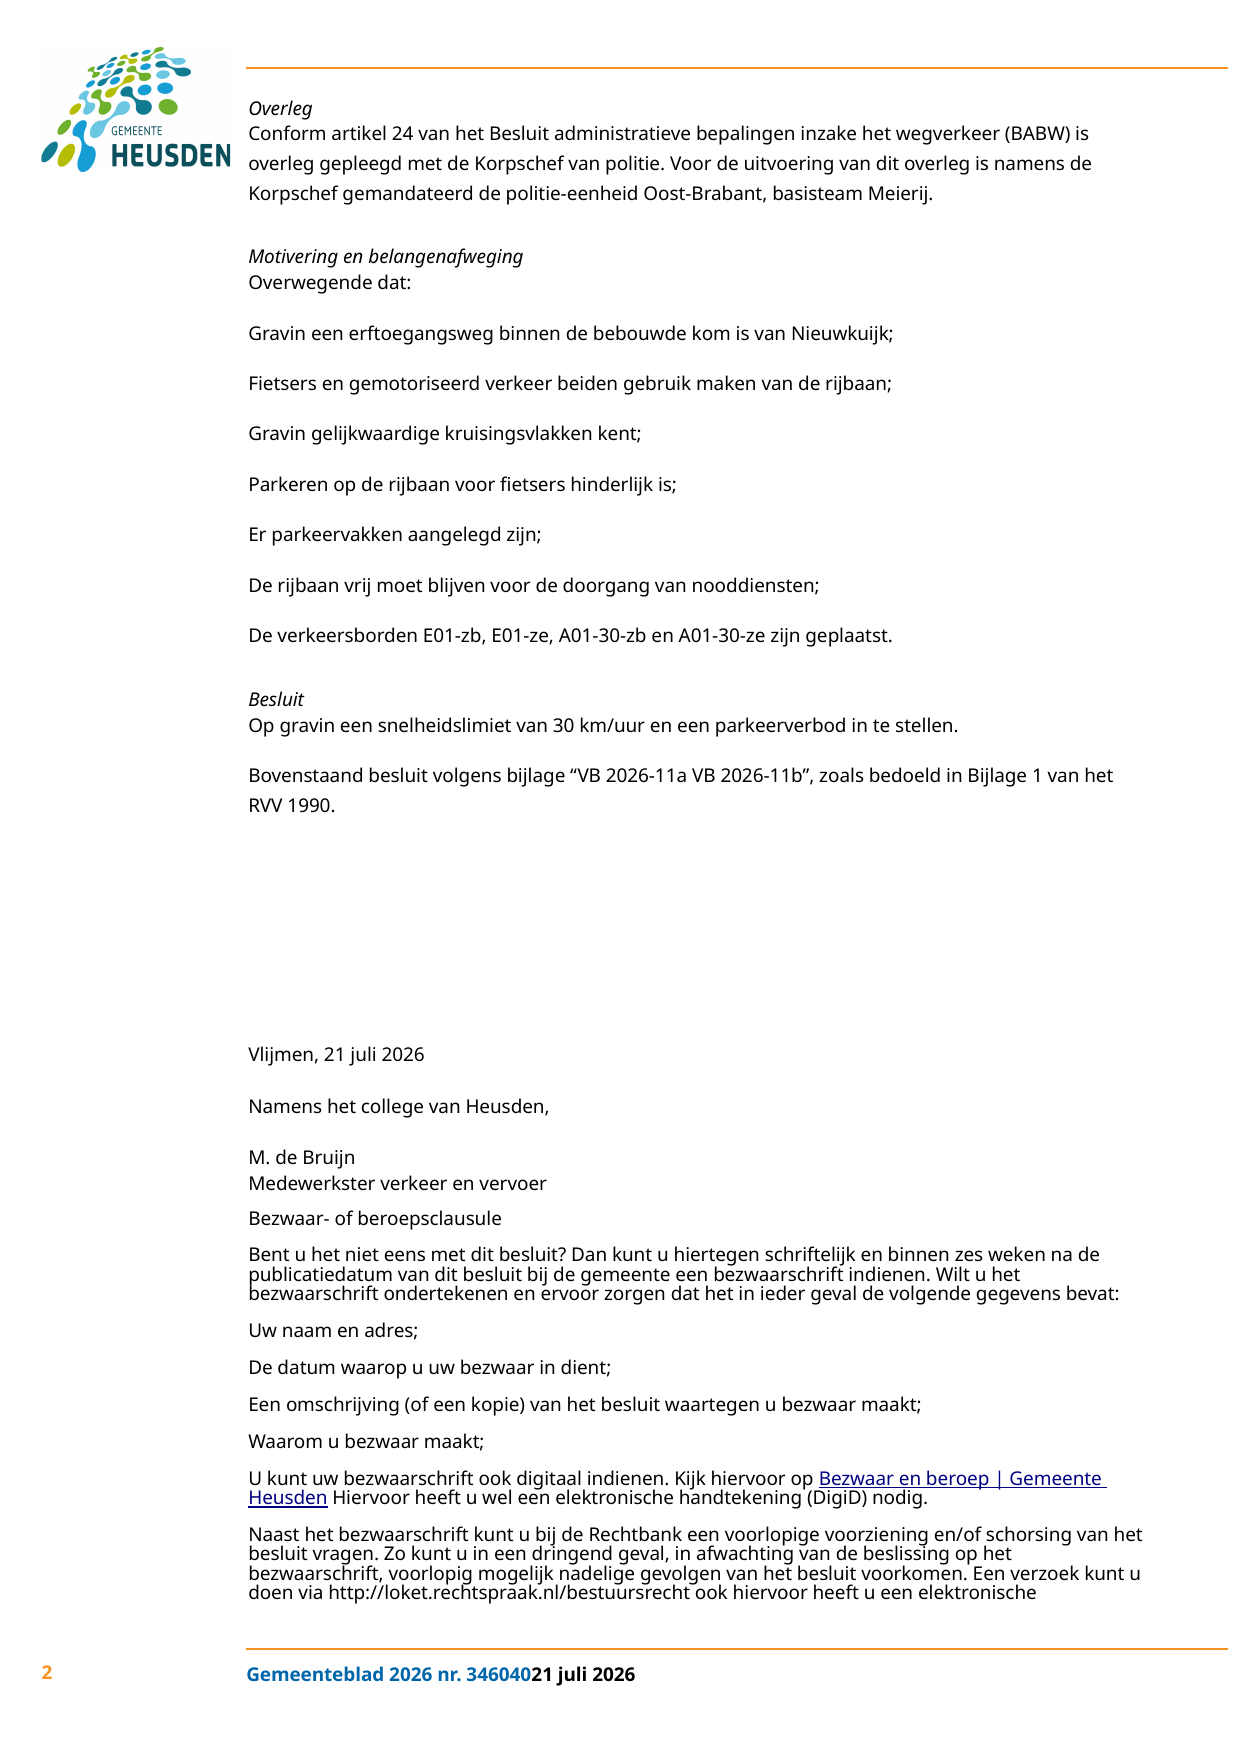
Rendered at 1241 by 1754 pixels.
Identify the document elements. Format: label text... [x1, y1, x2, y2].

text Bezwaar- of beroepsclausule [248, 1209, 1152, 1229]
text Parkeren op de rijbaan voor fietsers hinderlijk is; [248, 471, 1152, 497]
text Motivering en belangenafweging [248, 244, 1152, 269]
picture [41, 47, 231, 172]
text Overleg [248, 95, 1152, 121]
text Gravin gelijkwaardige kruisingsvlakken kent; [248, 421, 1152, 446]
text Een omschrijving (of een kopie) van het besluit waartegen u bezwaar maakt; [248, 1396, 1152, 1415]
text Op gravin een snelheidslimiet van 30 km/uur en een parkeerverbod in te stellen. [248, 712, 1152, 738]
text Bent u het niet eens met dit besluit? Dan kunt u hiertegen schriftelijk en binnen zes weken na de publicatiedatum van dit besluit bij de gemeente een bezwaarschrift indienen. Wilt u het bezwaarschrift ondertekenen en ervoor zorgen dat het in ieder geval de volgende gegevens bevat: [248, 1246, 1152, 1304]
text Uw naam en adres; [248, 1322, 1152, 1341]
text De datum waarop u uw bezwaar in dient; [248, 1359, 1152, 1378]
text Vlijmen, 21 juli 2026 [248, 1041, 1152, 1067]
text Waarom u bezwaar maakt; [248, 1433, 1152, 1452]
text Naast het bezwaarschrift kunt u bij de Rechtbank een voorlopige voorziening en/of schorsing van het besluit vragen. Zo kunt u in een dringend geval, in afwachting van de beslissing op het bezwaarschrift, voorlopig mogelijk nadelige gevolgen van het besluit voorkomen. Een verzoek kunt u doen via http://loket.rechtspraak.nl/bestuursrecht ook hiervoor heeft u een elektronische [248, 1526, 1152, 1603]
text M. de Bruijn [248, 1144, 1152, 1170]
text Er parkeervakken aangelegd zijn; [248, 521, 1152, 547]
text Namens het college van Heusden, [248, 1093, 1152, 1119]
text Bovenstaand besluit volgens bijlage “VB 2026-11a VB 2026-11b”, zoals bedoeld in Bijlage 1 van het RVV 1990. [248, 762, 1152, 818]
text Overwegende dat: [248, 269, 1152, 295]
text De verkeersborden E01-zb, E01-ze, A01-30-zb en A01-30-ze zijn geplaatst. [248, 622, 1152, 648]
text U kunt uw bezwaarschrift ook digitaal indienen. Kijk hiervoor op Bezwaar en beroep | Gemeente Heusden Hiervoor heeft u wel een elektronische handtekening (DigiD) nodig. [248, 1470, 1152, 1508]
text Conform artikel 24 van het Besluit administratieve bepalingen inzake het wegverkeer (BABW) is overleg gepleegd met de Korpschef van politie. Voor de uitvoering van dit overleg is namens de Korpschef gemandateerd de politie-eenheid Oost-Brabant, basisteam Meierij. [248, 121, 1152, 205]
text Besluit [248, 686, 1152, 712]
text Medewerkster verkeer en vervoer [248, 1170, 1152, 1196]
text Gravin een erftoegangsweg binnen de bebouwde kom is van Nieuwkuijk; [248, 320, 1152, 346]
text De rijbaan vrij moet blijven voor de doorgang van nooddiensten; [248, 572, 1152, 598]
text Fietsers en gemotoriseerd verkeer beiden gebruik maken van de rijbaan; [248, 370, 1152, 396]
